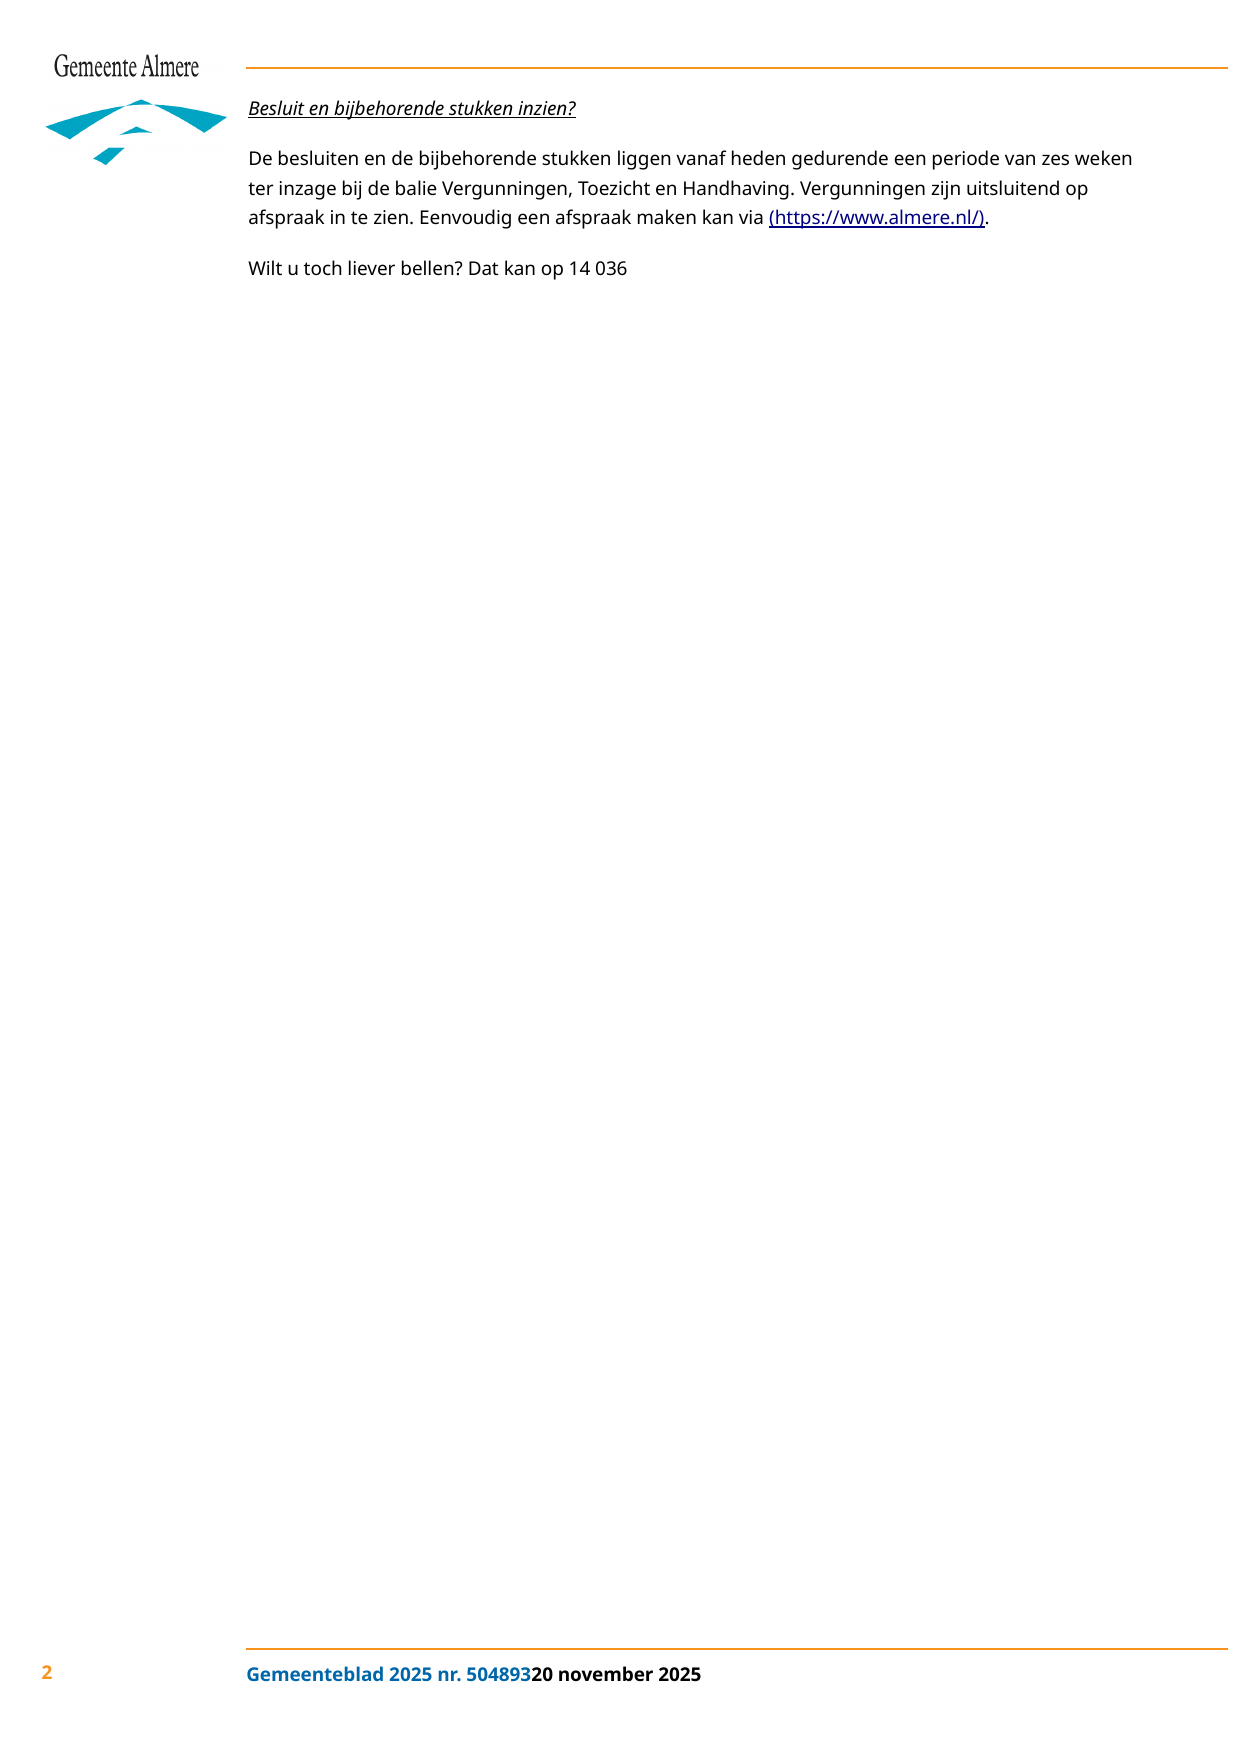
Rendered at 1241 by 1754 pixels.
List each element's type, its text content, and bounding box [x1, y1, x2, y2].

text Wilt u toch liever bellen? Dat kan op 14 036 [248, 255, 1152, 281]
text Besluit en bijbehorende stukken inzien? [248, 95, 1152, 121]
text De besluiten en de bijbehorende stukken liggen vanaf heden gedurende een periode van zes weken ter inzage bij de balie Vergunningen, Toezicht en Handhaving. Vergunningen zijn uitsluitend op afspraak in te zien. Eenvoudig een afspraak maken kan via (https://www.almere.nl/). [248, 145, 1152, 230]
picture [41, 47, 231, 172]
